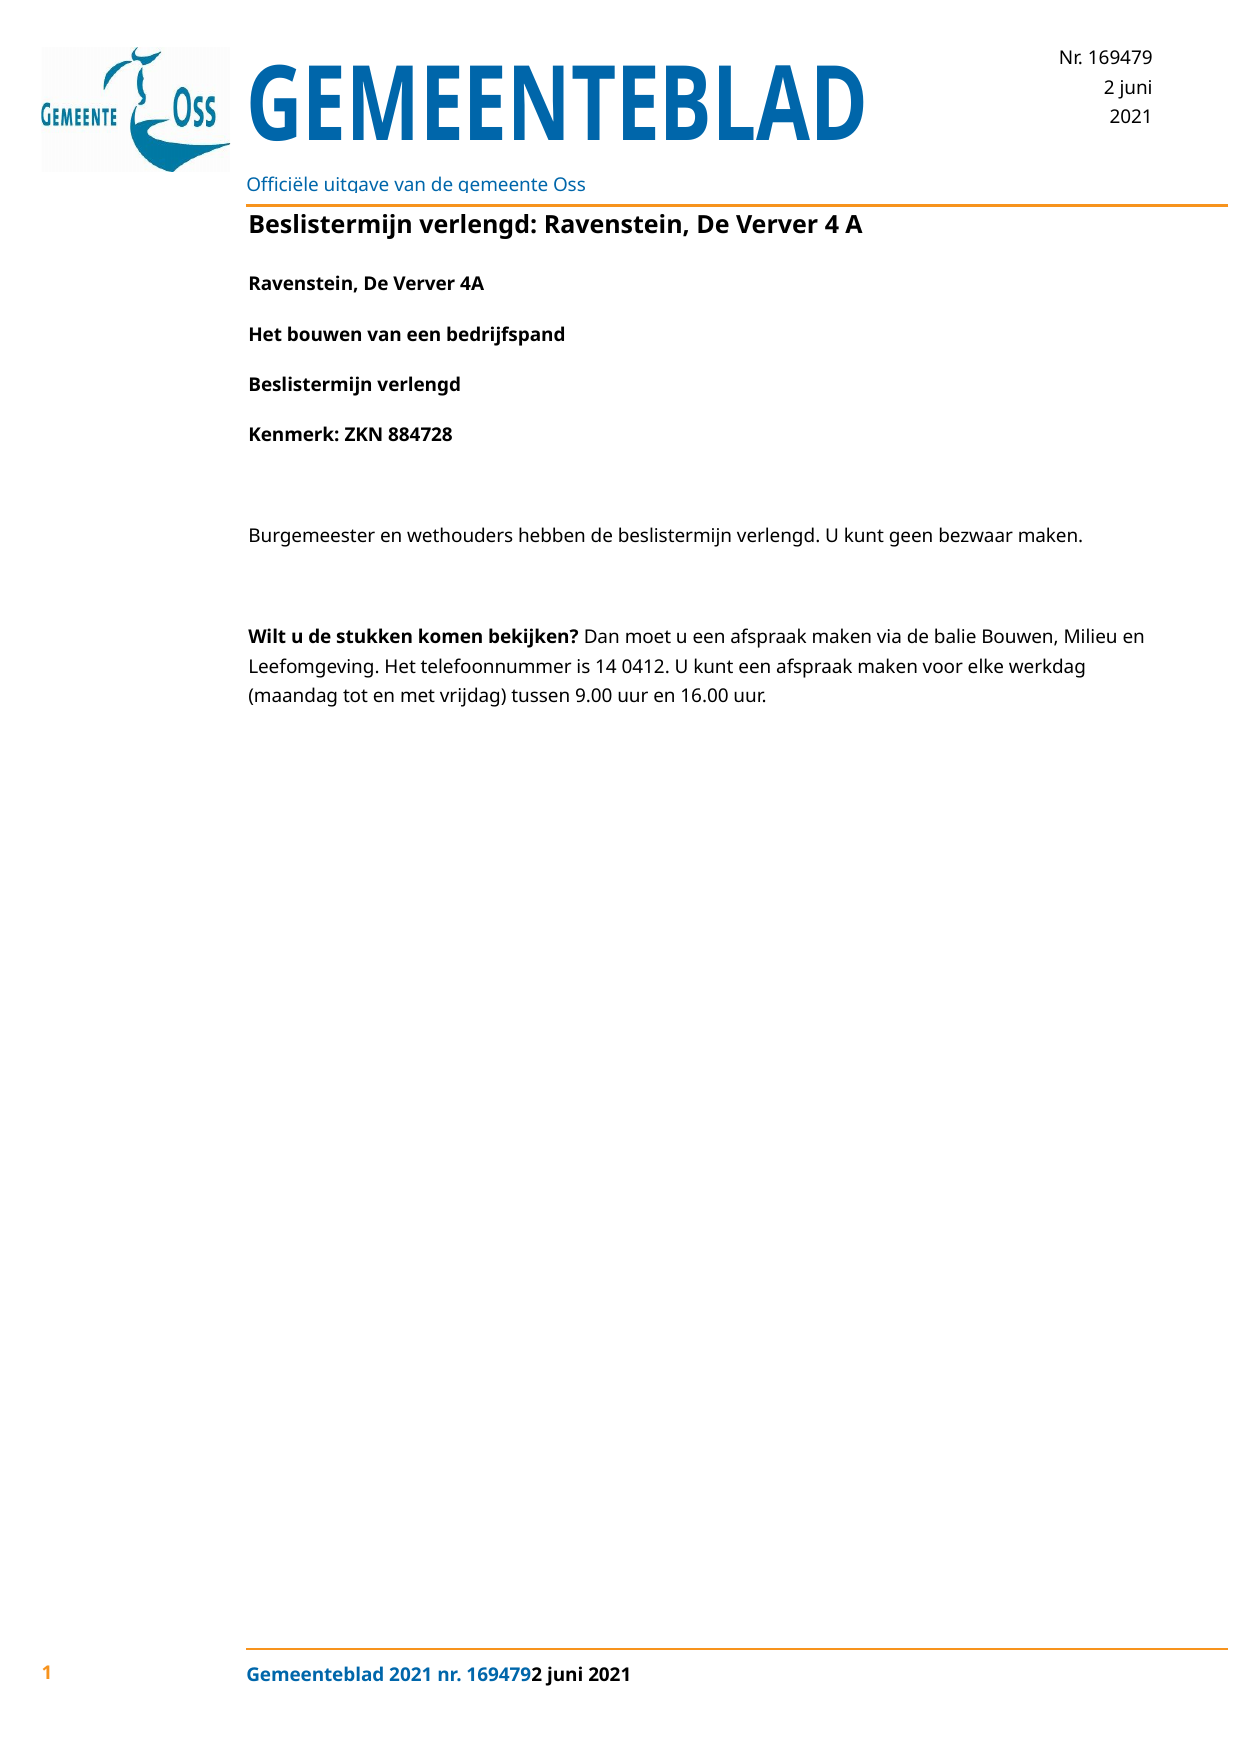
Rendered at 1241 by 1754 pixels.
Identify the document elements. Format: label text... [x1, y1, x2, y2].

text Wilt u de stukken komen bekijken? Dan moet u een afspraak maken via de balie Bouwen, Milieu en Leefomgeving. Het telefoonnummer is 14 0412. U kunt een afspraak maken voor elke werkdag (maandag tot en met vrijdag) tussen 9.00 uur en 16.00 uur. [248, 623, 1152, 708]
text Kenmerk: ZKN 884728 [248, 422, 1152, 447]
text Ravenstein, De Verver 4A [248, 270, 1152, 296]
picture [41, 47, 231, 172]
text Beslistermijn verlengd [248, 371, 1152, 397]
text Beslistermijn verlengd: Ravenstein, De Verver 4 A [248, 207, 1152, 241]
text Het bouwen van een bedrijfspand [248, 321, 1152, 346]
text Burgemeester en wethouders hebben de beslistermijn verlengd. U kunt geen bezwaar maken. [248, 522, 1152, 548]
